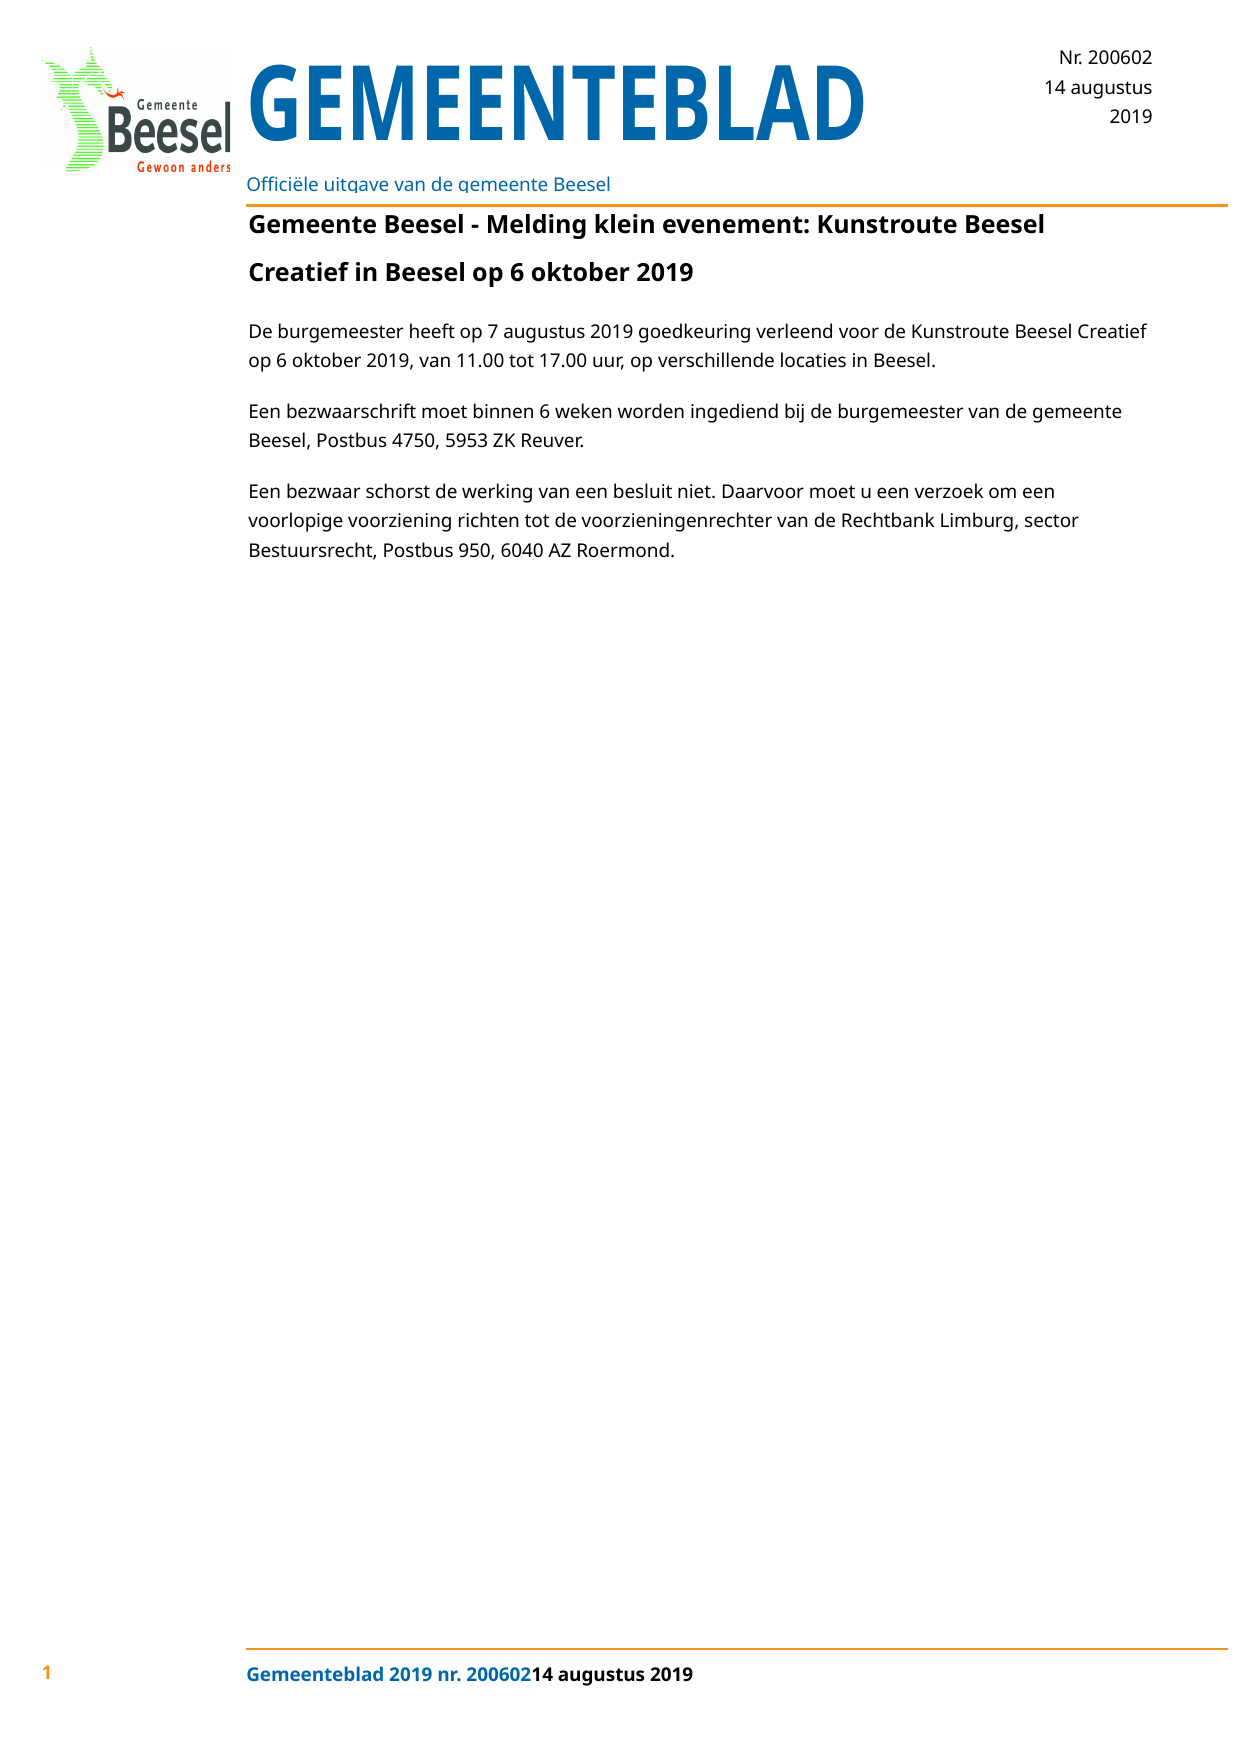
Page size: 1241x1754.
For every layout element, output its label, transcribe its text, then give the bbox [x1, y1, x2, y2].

text Een bezwaarschrift moet binnen 6 weken worden ingediend bij de burgemeester van de gemeente Beesel, Postbus 4750, 5953 ZK Reuver. [248, 398, 1152, 453]
picture [41, 47, 231, 172]
text De burgemeester heeft op 7 augustus 2019 goedkeuring verleend voor de Kunstroute Beesel Creatief op 6 oktober 2019, van 11.00 tot 17.00 uur, op verschillende locaties in Beesel. [248, 318, 1152, 373]
text Een bezwaar schorst de werking van een besluit niet. Daarvoor moet u een verzoek om een voorlopige voorziening richten tot de voorzieningenrechter van de Rechtbank Limburg, sector Bestuursrecht, Postbus 950, 6040 AZ Roermond. [248, 478, 1152, 563]
text Gemeente Beesel - Melding klein evenement: Kunstroute Beesel Creatief in Beesel op 6 oktober 2019 [248, 207, 1152, 288]
